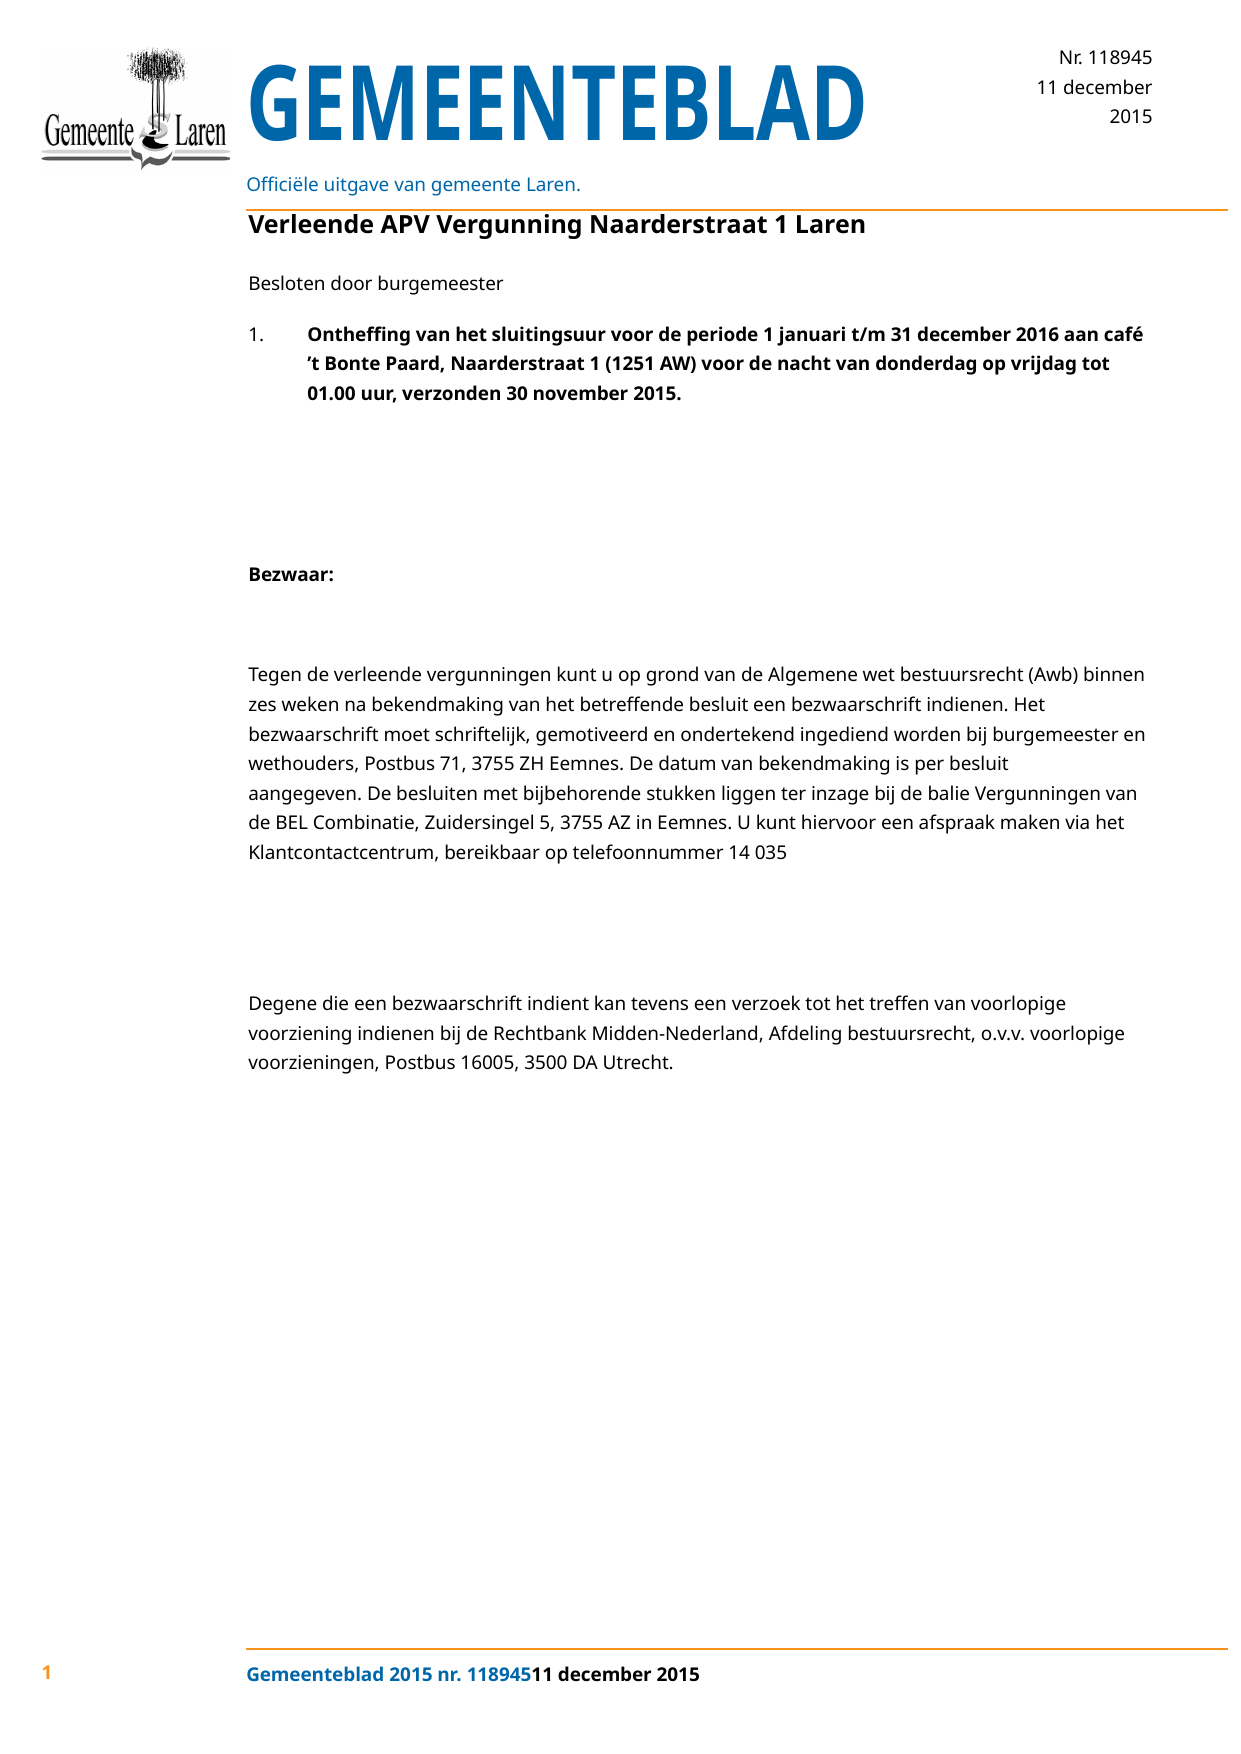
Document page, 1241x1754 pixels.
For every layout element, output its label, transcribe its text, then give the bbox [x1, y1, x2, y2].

picture [41, 47, 231, 172]
text Verleende APV Vergunning Naarderstraat 1 Laren [248, 211, 1152, 241]
text Besloten door burgemeester [248, 270, 1152, 296]
list Ontheffing van het sluitingsuur voor de periode 1 januari t/m 31 december 2016 aan café ’t Bonte Paard, Naarderstraat 1 (1251 AW) voor de nacht van donderdag op vrijdag tot 01.00 uur, verzonden 30 november 2015. [248, 321, 1152, 406]
text Degene die een bezwaarschrift indient kan tevens een verzoek tot het treffen van voorlopige voorziening indienen bij de Rechtbank Midden-Nederland, Afdeling bestuursrecht, o.v.v. voorlopige voorzieningen, Postbus 16005, 3500 DA Utrecht. [248, 990, 1152, 1075]
text Tegen de verleende vergunningen kunt u op grond van de Algemene wet bestuursrecht (Awb) binnen zes weken na bekendmaking van het betreffende besluit een bezwaarschrift indienen. Het bezwaarschrift moet schriftelijk, gemotiveerd en ondertekend ingediend worden bij burgemeester en wethouders, Postbus 71, 3755 ZH Eemnes. De datum van bekendmaking is per besluit aangegeven. De besluiten met bijbehorende stukken liggen ter inzage bij de balie Vergunningen van de BEL Combinatie, Zuidersingel 5, 3755 AZ in Eemnes. U kunt hiervoor een afspraak maken via het Klantcontactcentrum, bereikbaar op telefoonnummer 14 035 [248, 662, 1152, 865]
text Bezwaar: [248, 561, 1152, 586]
